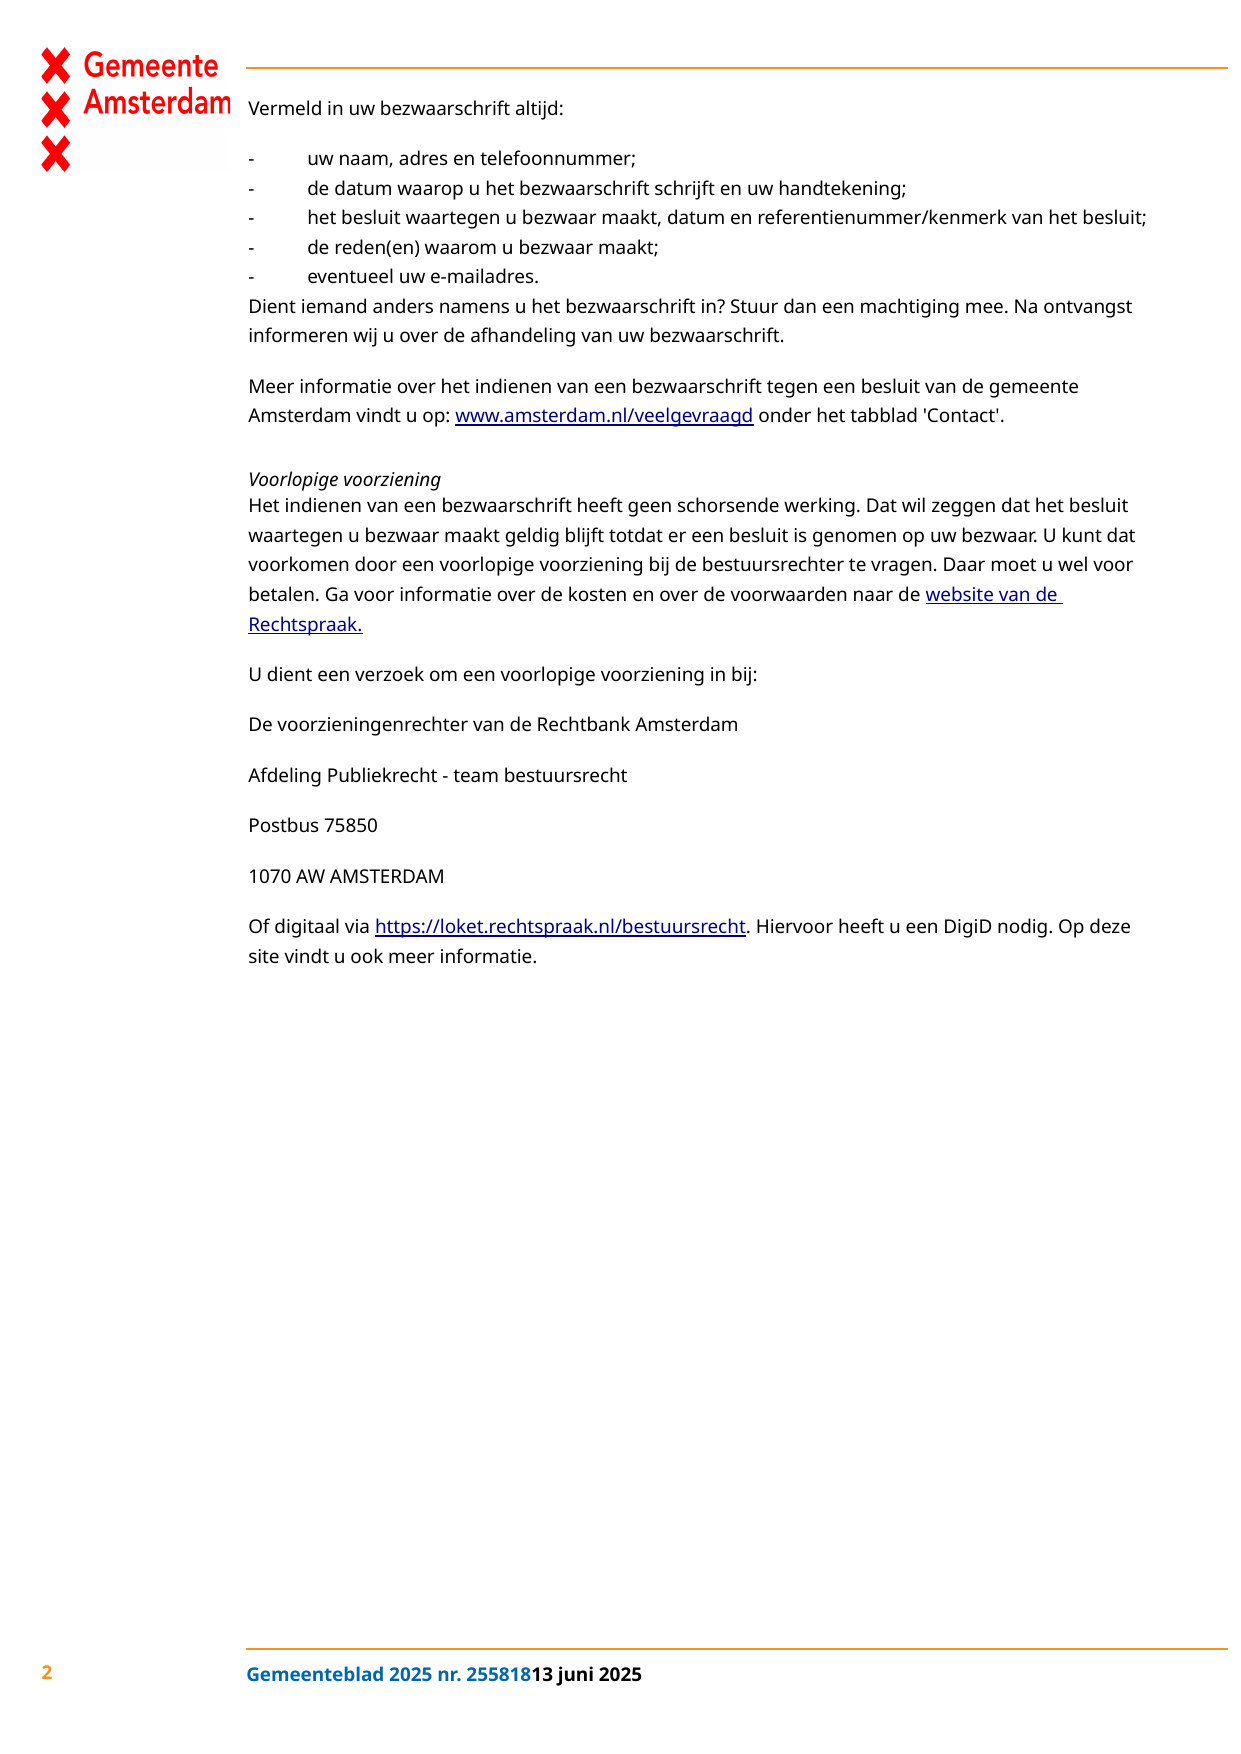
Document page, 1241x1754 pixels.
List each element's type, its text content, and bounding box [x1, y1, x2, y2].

text Of digitaal via https://loket.rechtspraak.nl/bestuursrecht. Hiervoor heeft u een DigiD nodig. Op deze site vindt u ook meer informatie. [248, 913, 1152, 968]
text Vermeld in uw bezwaarschrift altijd: [248, 95, 1152, 121]
text Postbus 75850 [248, 812, 1152, 838]
list het besluit waartegen u bezwaar maakt, datum en referentienummer/kenmerk van het besluit; [248, 204, 1152, 230]
text Meer informatie over het indienen van een bezwaarschrift tegen een besluit van de gemeente Amsterdam vindt u op: www.amsterdam.nl/veelgevraagd onder het tabblad 'Contact'. [248, 373, 1152, 428]
text U dient een verzoek om een voorlopige voorziening in bij: [248, 661, 1152, 687]
list uw naam, adres en telefoonnummer; [248, 145, 1152, 171]
text Het indienen van een bezwaarschrift heeft geen schorsende werking. Dat wil zeggen dat het besluit waartegen u bezwaar maakt geldig blijft totdat er een besluit is genomen op uw bezwaar. U kunt dat voorkomen door een voorlopige voorziening bij de bestuursrechter te vragen. Daar moet u wel voor betalen. Ga voor informatie over de kosten en over de voorwaarden naar de website van de Rechtspraak. [248, 492, 1152, 636]
text Dient iemand anders namens u het bezwaarschrift in? Stuur dan een machtiging mee. Na ontvangst informeren wij u over de afhandeling van uw bezwaarschrift. [248, 293, 1152, 348]
picture [41, 47, 231, 172]
list de datum waarop u het bezwaarschrift schrijft en uw handtekening; [248, 175, 1152, 201]
list eventueel uw e-mailadres. [248, 263, 1152, 289]
text Voorlopige voorziening [248, 467, 1152, 492]
text Afdeling Publiekrecht - team bestuursrecht [248, 762, 1152, 788]
text 1070 AW AMSTERDAM [248, 863, 1152, 888]
text De voorzieningenrechter van de Rechtbank Amsterdam [248, 712, 1152, 737]
list de reden(en) waarom u bezwaar maakt; [248, 234, 1152, 260]
